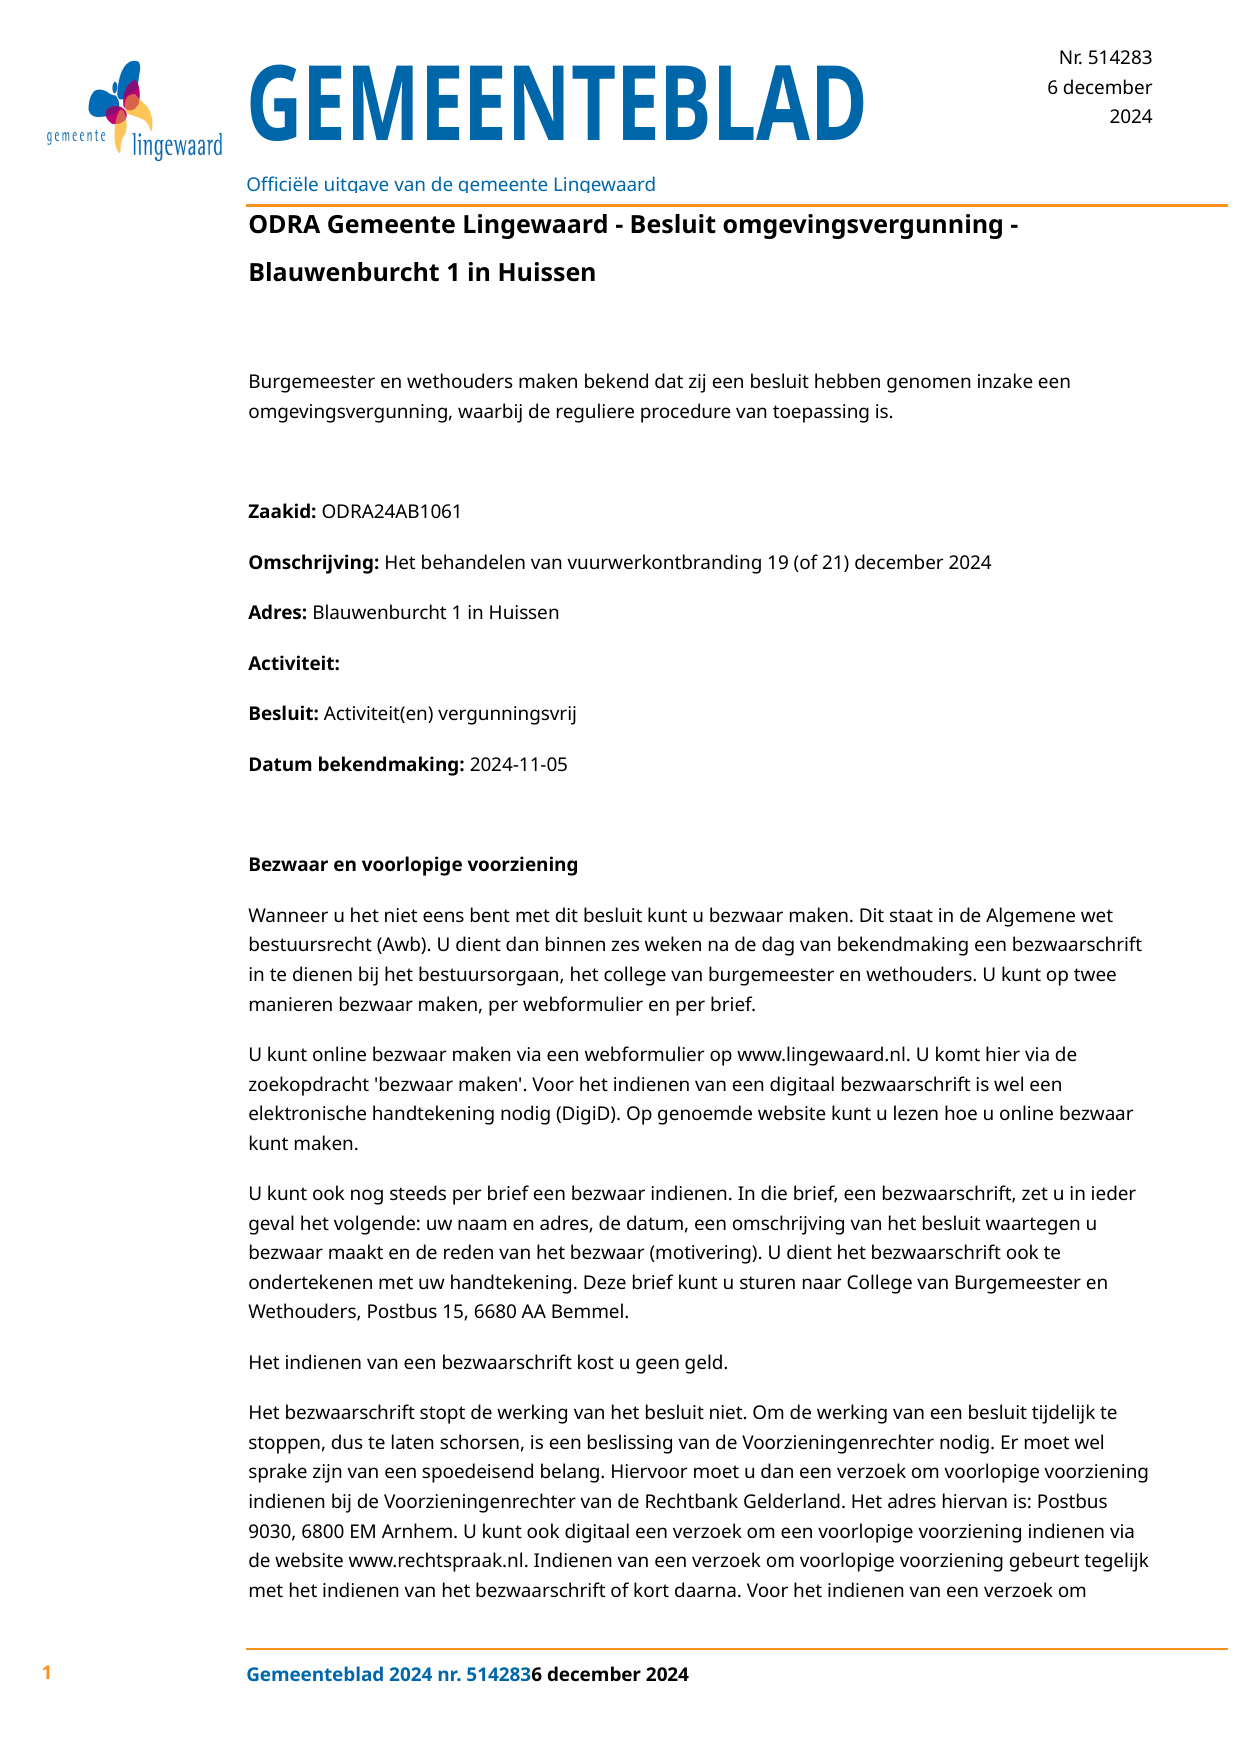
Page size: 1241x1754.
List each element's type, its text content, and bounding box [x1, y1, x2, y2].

text Besluit: Activiteit(en) vergunningsvrij [248, 700, 1152, 726]
text Het bezwaarschrift stopt de werking van het besluit niet. Om de werking van een besluit tijdelijk te stoppen, dus te laten schorsen, is een beslissing van de Voorzieningenrechter nodig. Er moet wel sprake zijn van een spoedeisend belang. Hiervoor moet u dan een verzoek om voorlopige voorziening indienen bij de Voorzieningenrechter van de Rechtbank Gelderland. Het adres hiervan is: Postbus 9030, 6800 EM Arnhem. U kunt ook digitaal een verzoek om een voorlopige voorziening indienen via de website www.rechtspraak.nl. Indienen van een verzoek om voorlopige voorziening gebeurt tegelijk met het indienen van het bezwaarschrift of kort daarna. Voor het indienen van een verzoek om [248, 1399, 1152, 1603]
text Omschrijving: Het behandelen van vuurwerkontbranding 19 (of 21) december 2024 [248, 549, 1152, 575]
text Zaakid: ODRA24AB1061 [248, 499, 1152, 524]
text Bezwaar en voorlopige voorziening [248, 852, 1152, 877]
text Het indienen van een bezwaarschrift kost u geen geld. [248, 1349, 1152, 1375]
text Burgemeester en wethouders maken bekend dat zij een besluit hebben genomen inzake een omgevingsvergunning, waarbij de reguliere procedure van toepassing is. [248, 368, 1152, 424]
picture [41, 47, 231, 172]
text U kunt ook nog steeds per brief een bezwaar indienen. In die brief, een bezwaarschrift, zet u in ieder geval het volgende: uw naam en adres, de datum, een omschrijving van het besluit waartegen u bezwaar maakt en de reden van het bezwaar (motivering). U dient het bezwaarschrift ook te ondertekenen met uw handtekening. Deze brief kunt u sturen naar College van Burgemeester en Wethouders, Postbus 15, 6680 AA Bemmel. [248, 1180, 1152, 1324]
text Wanneer u het niet eens bent met dit besluit kunt u bezwaar maken. Dit staat in de Algemene wet bestuursrecht (Awb). U dient dan binnen zes weken na de dag van bekendmaking een bezwaarschrift in te dienen bij het bestuursorgaan, het college van burgemeester en wethouders. U kunt op twee manieren bezwaar maken, per webformulier en per brief. [248, 902, 1152, 1017]
text Datum bekendmaking: 2024-11-05 [248, 751, 1152, 777]
text Adres: Blauwenburcht 1 in Huissen [248, 599, 1152, 625]
text ODRA Gemeente Lingewaard - Besluit omgevingsvergunning - Blauwenburcht 1 in Huissen [248, 207, 1152, 288]
text U kunt online bezwaar maken via een webformulier op www.lingewaard.nl. U komt hier via de zoekopdracht 'bezwaar maken'. Voor het indienen van een digitaal bezwaarschrift is wel een elektronische handtekening nodig (DigiD). Op genoemde website kunt u lezen hoe u online bezwaar kunt maken. [248, 1041, 1152, 1156]
text Activiteit: [248, 650, 1152, 676]
